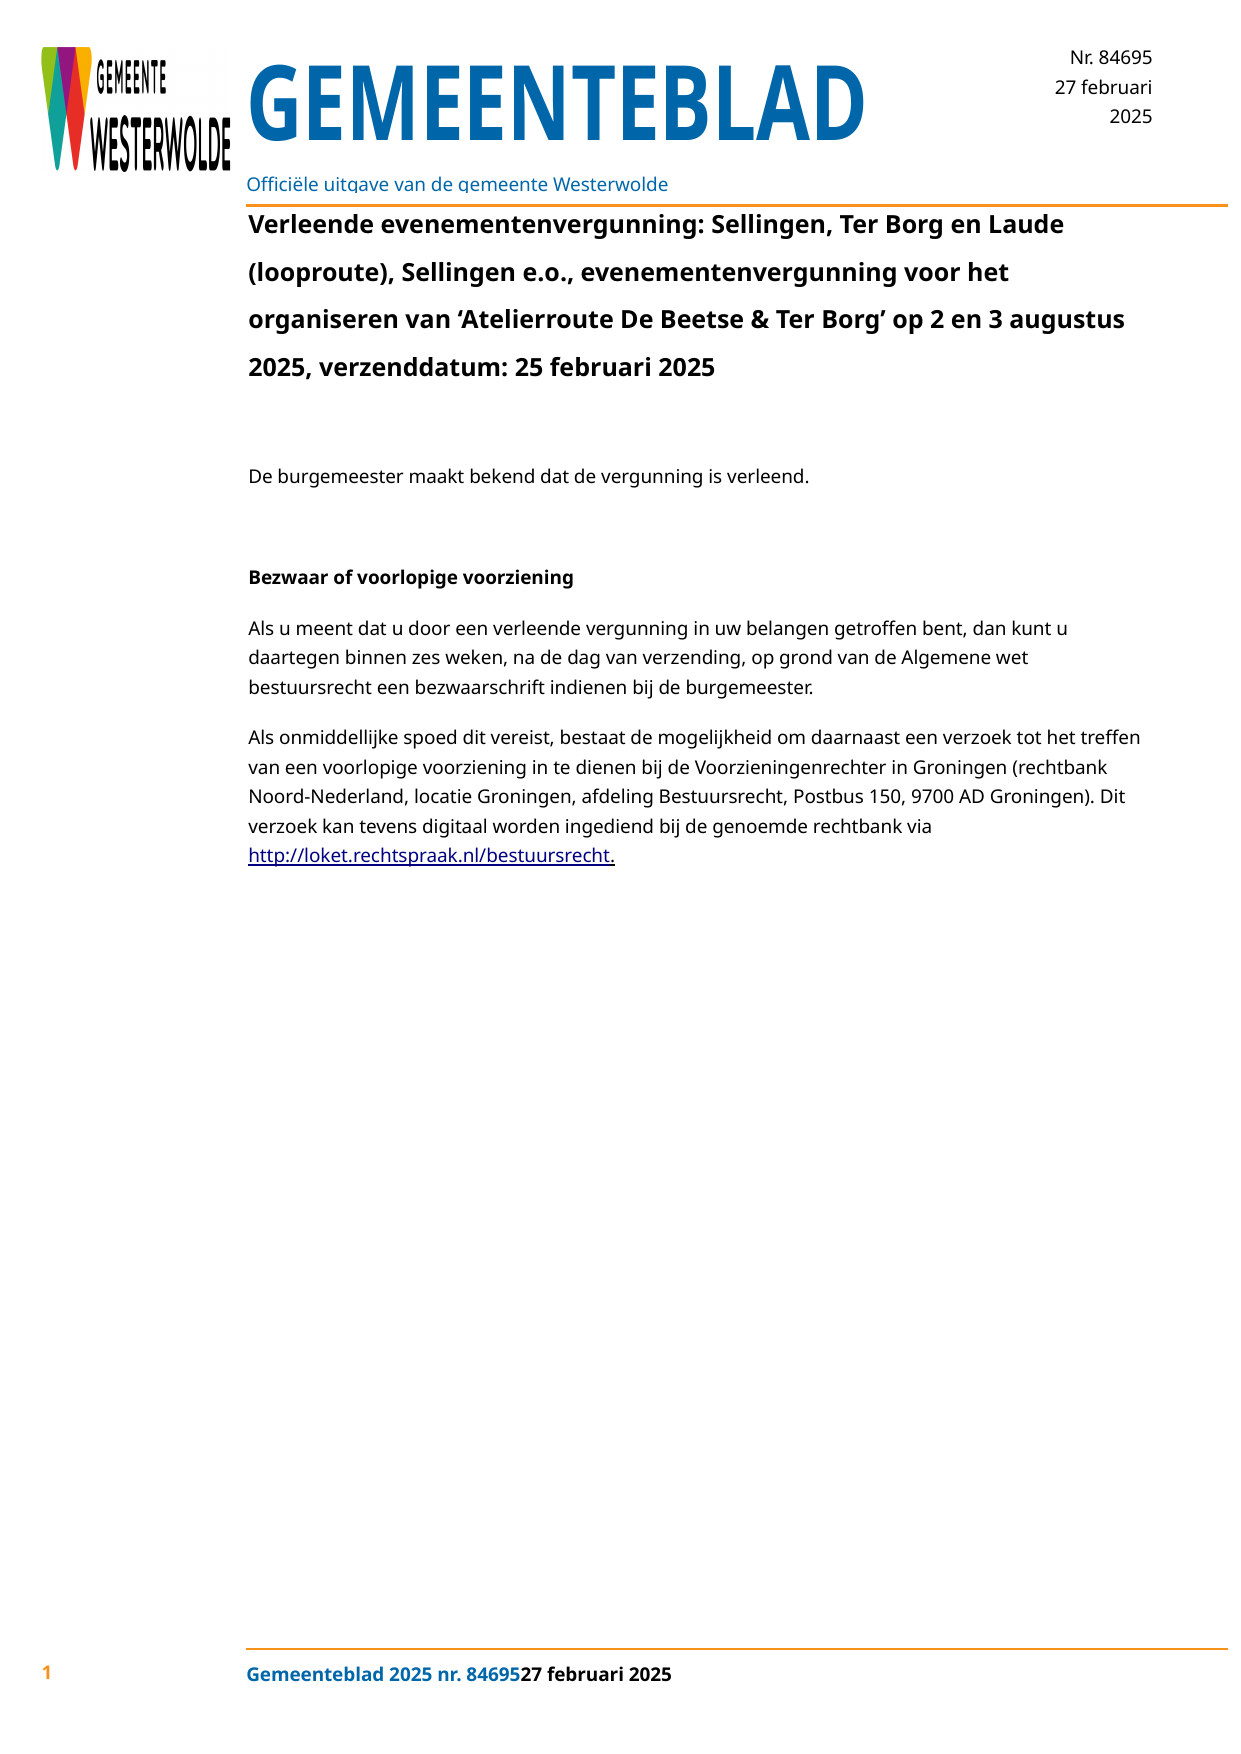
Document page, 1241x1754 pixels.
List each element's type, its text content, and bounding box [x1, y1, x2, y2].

text Als onmiddellijke spoed dit vereist, bestaat de mogelijkheid om daarnaast een verzoek tot het treffen van een voorlopige voorziening in te dienen bij de Voorzieningenrechter in Groningen (rechtbank Noord-Nederland, locatie Groningen, afdeling Bestuursrecht, Postbus 150, 9700 AD Groningen). Dit verzoek kan tevens digitaal worden ingediend bij de genoemde rechtbank via http://loket.rechtspraak.nl/bestuursrecht. [248, 724, 1152, 868]
text Bezwaar of voorlopige voorziening [248, 564, 1152, 590]
text Verleende evenementenvergunning: Sellingen, Ter Borg en Laude (looproute), Sellingen e.o., evenementenvergunning voor het organiseren van ‘Atelierroute De Beetse & Ter Borg’ op 2 en 3 augustus 2025, verzenddatum: 25 februari 2025 [248, 207, 1152, 384]
text Als u meent dat u door een verleende vergunning in uw belangen getroffen bent, dan kunt u daartegen binnen zes weken, na de dag van verzending, op grond van de Algemene wet bestuursrecht een bezwaarschrift indienen bij de burgemeester. [248, 615, 1152, 700]
picture [41, 47, 231, 172]
text De burgemeester maakt bekend dat de vergunning is verleend. [248, 463, 1152, 489]
